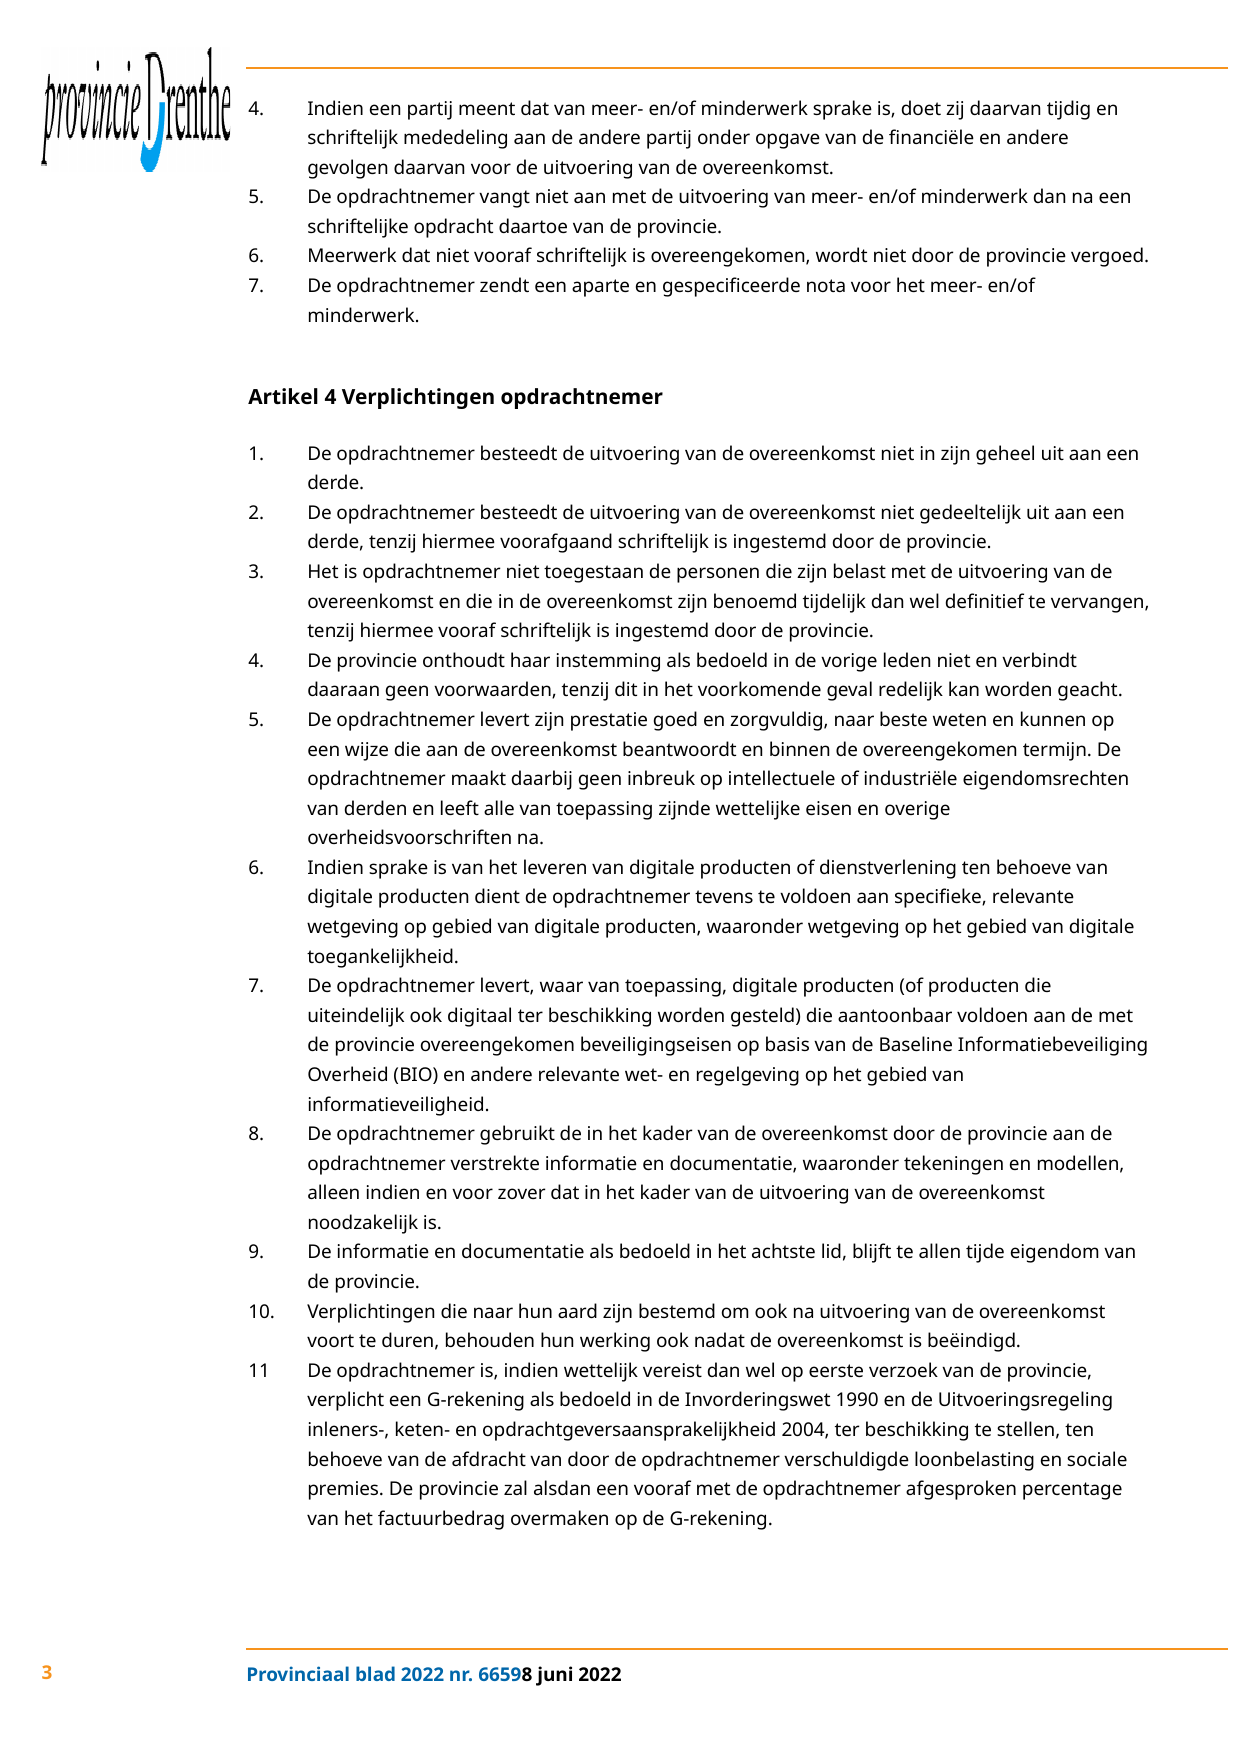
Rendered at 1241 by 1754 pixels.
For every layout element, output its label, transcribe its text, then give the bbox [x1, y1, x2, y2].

list De informatie en documentatie als bedoeld in het achtste lid, blijft te allen tijde eigendom van de provincie. [248, 1239, 1152, 1294]
list De opdrachtnemer vangt niet aan met de uitvoering van meer- en/of minderwerk dan na een schriftelijke opdracht daartoe van de provincie. [248, 183, 1152, 239]
list Indien sprake is van het leveren van digitale producten of dienstverlening ten behoeve van digitale producten dient de opdrachtnemer tevens te voldoen aan specifieke, relevante wetgeving op gebied van digitale producten, waaronder wetgeving op het gebied van digitale toegankelijkheid. [248, 854, 1152, 968]
list De provincie onthoudt haar instemming als bedoeld in de vorige leden niet en verbindt daaraan geen voorwaarden, tenzij dit in het voorkomende geval redelijk kan worden geacht. [248, 647, 1152, 702]
list De opdrachtnemer besteedt de uitvoering van de overeenkomst niet gedeeltelijk uit aan een derde, tenzij hiermee voorafgaand schriftelijk is ingestemd door de provincie. [248, 499, 1152, 554]
text Artikel 4 Verplichtingen opdrachtnemer [248, 382, 1152, 410]
picture [41, 47, 231, 172]
list De opdrachtnemer besteedt de uitvoering van de overeenkomst niet in zijn geheel uit aan een derde. [248, 440, 1152, 495]
list Verplichtingen die naar hun aard zijn bestemd om ook na uitvoering van de overeenkomst voort te duren, behouden hun werking ook nadat de overeenkomst is beëindigd. [248, 1298, 1152, 1353]
list De opdrachtnemer levert, waar van toepassing, digitale producten (of producten die uiteindelijk ook digitaal ter beschikking worden gesteld) die aantoonbaar voldoen aan de met de provincie overeengekomen beveiligingseisen op basis van de Baseline Informatiebeveiliging Overheid (BIO) en andere relevante wet- en regelgeving op het gebied van informatieveiligheid. [248, 972, 1152, 1116]
list De opdrachtnemer is, indien wettelijk vereist dan wel op eerste verzoek van de provincie, verplicht een G-rekening als bedoeld in de Invorderingswet 1990 en de Uitvoeringsregeling inleners-, keten- en opdrachtgeversaansprakelijkheid 2004, ter beschikking te stellen, ten behoeve van de afdracht van door de opdrachtnemer verschuldigde loonbelasting en sociale premies. De provincie zal alsdan een vooraf met de opdrachtnemer afgesproken percentage van het factuurbedrag overmaken op de G-rekening. [248, 1357, 1152, 1531]
list Het is opdrachtnemer niet toegestaan de personen die zijn belast met de uitvoering van de overeenkomst en die in de overeenkomst zijn benoemd tijdelijk dan wel definitief te vervangen, tenzij hiermee vooraf schriftelijk is ingestemd door de provincie. [248, 558, 1152, 643]
list Meerwerk dat niet vooraf schriftelijk is overeengekomen, wordt niet door de provincie vergoed. [248, 243, 1152, 268]
list De opdrachtnemer gebruikt de in het kader van de overeenkomst door de provincie aan de opdrachtnemer verstrekte informatie en documentatie, waaronder tekeningen en modellen, alleen indien en voor zover dat in het kader van de uitvoering van de overeenkomst noodzakelijk is. [248, 1120, 1152, 1235]
list De opdrachtnemer levert zijn prestatie goed en zorgvuldig, naar beste weten en kunnen op een wijze die aan de overeenkomst beantwoordt en binnen de overeengekomen termijn. De opdrachtnemer maakt daarbij geen inbreuk op intellectuele of industriële eigendomsrechten van derden en leeft alle van toepassing zijnde wettelijke eisen en overige overheidsvoorschriften na. [248, 706, 1152, 850]
list Indien een partij meent dat van meer- en/of minderwerk sprake is, doet zij daarvan tijdig en schriftelijk mededeling aan de andere partij onder opgave van de financiële en andere gevolgen daarvan voor de uitvoering van de overeenkomst. [248, 95, 1152, 180]
list De opdrachtnemer zendt een aparte en gespecificeerde nota voor het meer- en/of minderwerk. [248, 272, 1152, 328]
